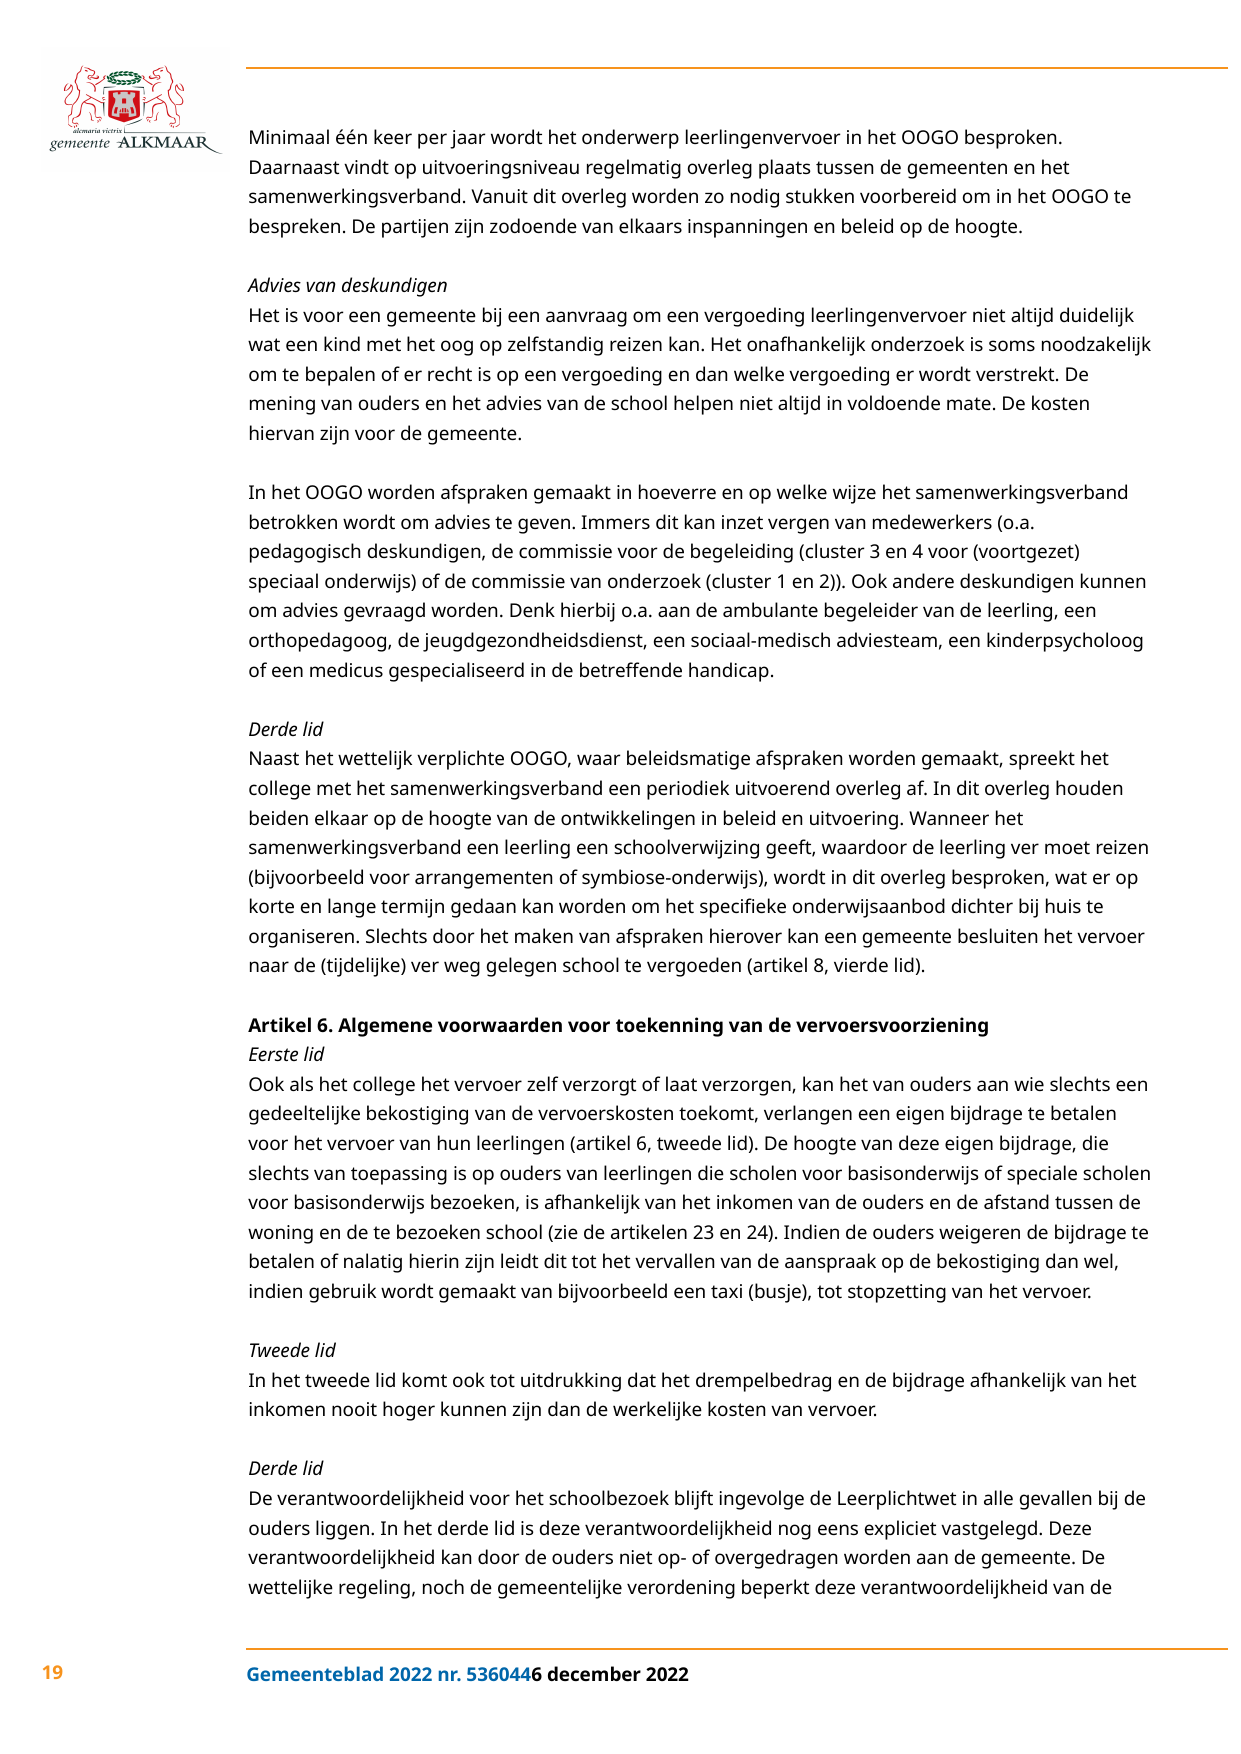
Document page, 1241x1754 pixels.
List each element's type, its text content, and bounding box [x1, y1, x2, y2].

text Eerste lid [248, 1041, 1152, 1067]
picture [41, 47, 231, 172]
text Derde lid [248, 1456, 1152, 1481]
text Advies van deskundigen [248, 272, 1152, 298]
text In het tweede lid komt ook tot uitdrukking dat het drempelbedrag en de bijdrage afhankelijk van het inkomen nooit hoger kunnen zijn dan de werkelijke kosten van vervoer. [248, 1367, 1152, 1422]
text Het is voor een gemeente bij een aanvraag om een vergoeding leerlingenvervoer niet altijd duidelijk wat een kind met het oog op zelfstandig reizen kan. Het onafhankelijk onderzoek is soms noodzakelijk om te bepalen of er recht is op een vergoeding en dan welke vergoeding er wordt verstrekt. De mening van ouders en het advies van de school helpen niet altijd in voldoende mate. De kosten hiervan zijn voor de gemeente. [248, 302, 1152, 446]
text Minimaal één keer per jaar wordt het onderwerp leerlingenvervoer in het OOGO besproken. Daarnaast vindt op uitvoeringsniveau regelmatig overleg plaats tussen de gemeenten en het samenwerkingsverband. Vanuit dit overleg worden zo nodig stukken voorbereid om in het OOGO te bespreken. De partijen zijn zodoende van elkaars inspanningen en beleid op de hoogte. [248, 124, 1152, 239]
text Derde lid [248, 716, 1152, 742]
text Naast het wettelijk verplichte OOGO, waar beleidsmatige afspraken worden gemaakt, spreekt het college met het samenwerkingsverband een periodiek uitvoerend overleg af. In dit overleg houden beiden elkaar op de hoogte van de ontwikkelingen in beleid en uitvoering. Wanneer het samenwerkingsverband een leerling een schoolverwijzing geeft, waardoor de leerling ver moet reizen (bijvoorbeeld voor arrangementen of symbiose-onderwijs), wordt in dit overleg besproken, wat er op korte en lange termijn gedaan kan worden om het specifieke onderwijsaanbod dichter bij huis te organiseren. Slechts door het maken van afspraken hierover kan een gemeente besluiten het vervoer naar de (tijdelijke) ver weg gelegen school te vergoeden (artikel 8, vierde lid). [248, 746, 1152, 978]
text Ook als het college het vervoer zelf verzorgt of laat verzorgen, kan het van ouders aan wie slechts een gedeeltelijke bekostiging van de vervoerskosten toekomt, verlangen een eigen bijdrage te betalen voor het vervoer van hun leerlingen (artikel 6, tweede lid). De hoogte van deze eigen bijdrage, die slechts van toepassing is op ouders van leerlingen die scholen voor basisonderwijs of speciale scholen voor basisonderwijs bezoeken, is afhankelijk van het inkomen van de ouders en de afstand tussen de woning en de te bezoeken school (zie de artikelen 23 en 24). Indien de ouders weigeren de bijdrage te betalen of nalatig hierin zijn leidt dit tot het vervallen van de aanspraak op de bekostiging dan wel, indien gebruik wordt gemaakt van bijvoorbeeld een taxi (busje), tot stopzetting van het vervoer. [248, 1071, 1152, 1304]
text Tweede lid [248, 1337, 1152, 1363]
text In het OOGO worden afspraken gemaakt in hoeverre en op welke wijze het samenwerkingsverband betrokken wordt om advies te geven. Immers dit kan inzet vergen van medewerkers (o.a. pedagogisch deskundigen, de commissie voor de begeleiding (cluster 3 en 4 voor (voortgezet) speciaal onderwijs) of de commissie van onderzoek (cluster 1 en 2)). Ook andere deskundigen kunnen om advies gevraagd worden. Denk hierbij o.a. aan de ambulante begeleider van de leerling, een orthopedagoog, de jeugdgezondheidsdienst, een sociaal-medisch adviesteam, een kinderpsycholoog of een medicus gespecialiseerd in de betreffende handicap. [248, 479, 1152, 683]
text Artikel 6. Algemene voorwaarden voor toekenning van de vervoersvoorziening [248, 1012, 1152, 1038]
text De verantwoordelijkheid voor het schoolbezoek blijft ingevolge de Leerplichtwet in alle gevallen bij de ouders liggen. In het derde lid is deze verantwoordelijkheid nog eens expliciet vastgelegd. Deze verantwoordelijkheid kan door de ouders niet op- of overgedragen worden aan de gemeente. De wettelijke regeling, noch de gemeentelijke verordening beperkt deze verantwoordelijkheid van de [248, 1485, 1152, 1600]
